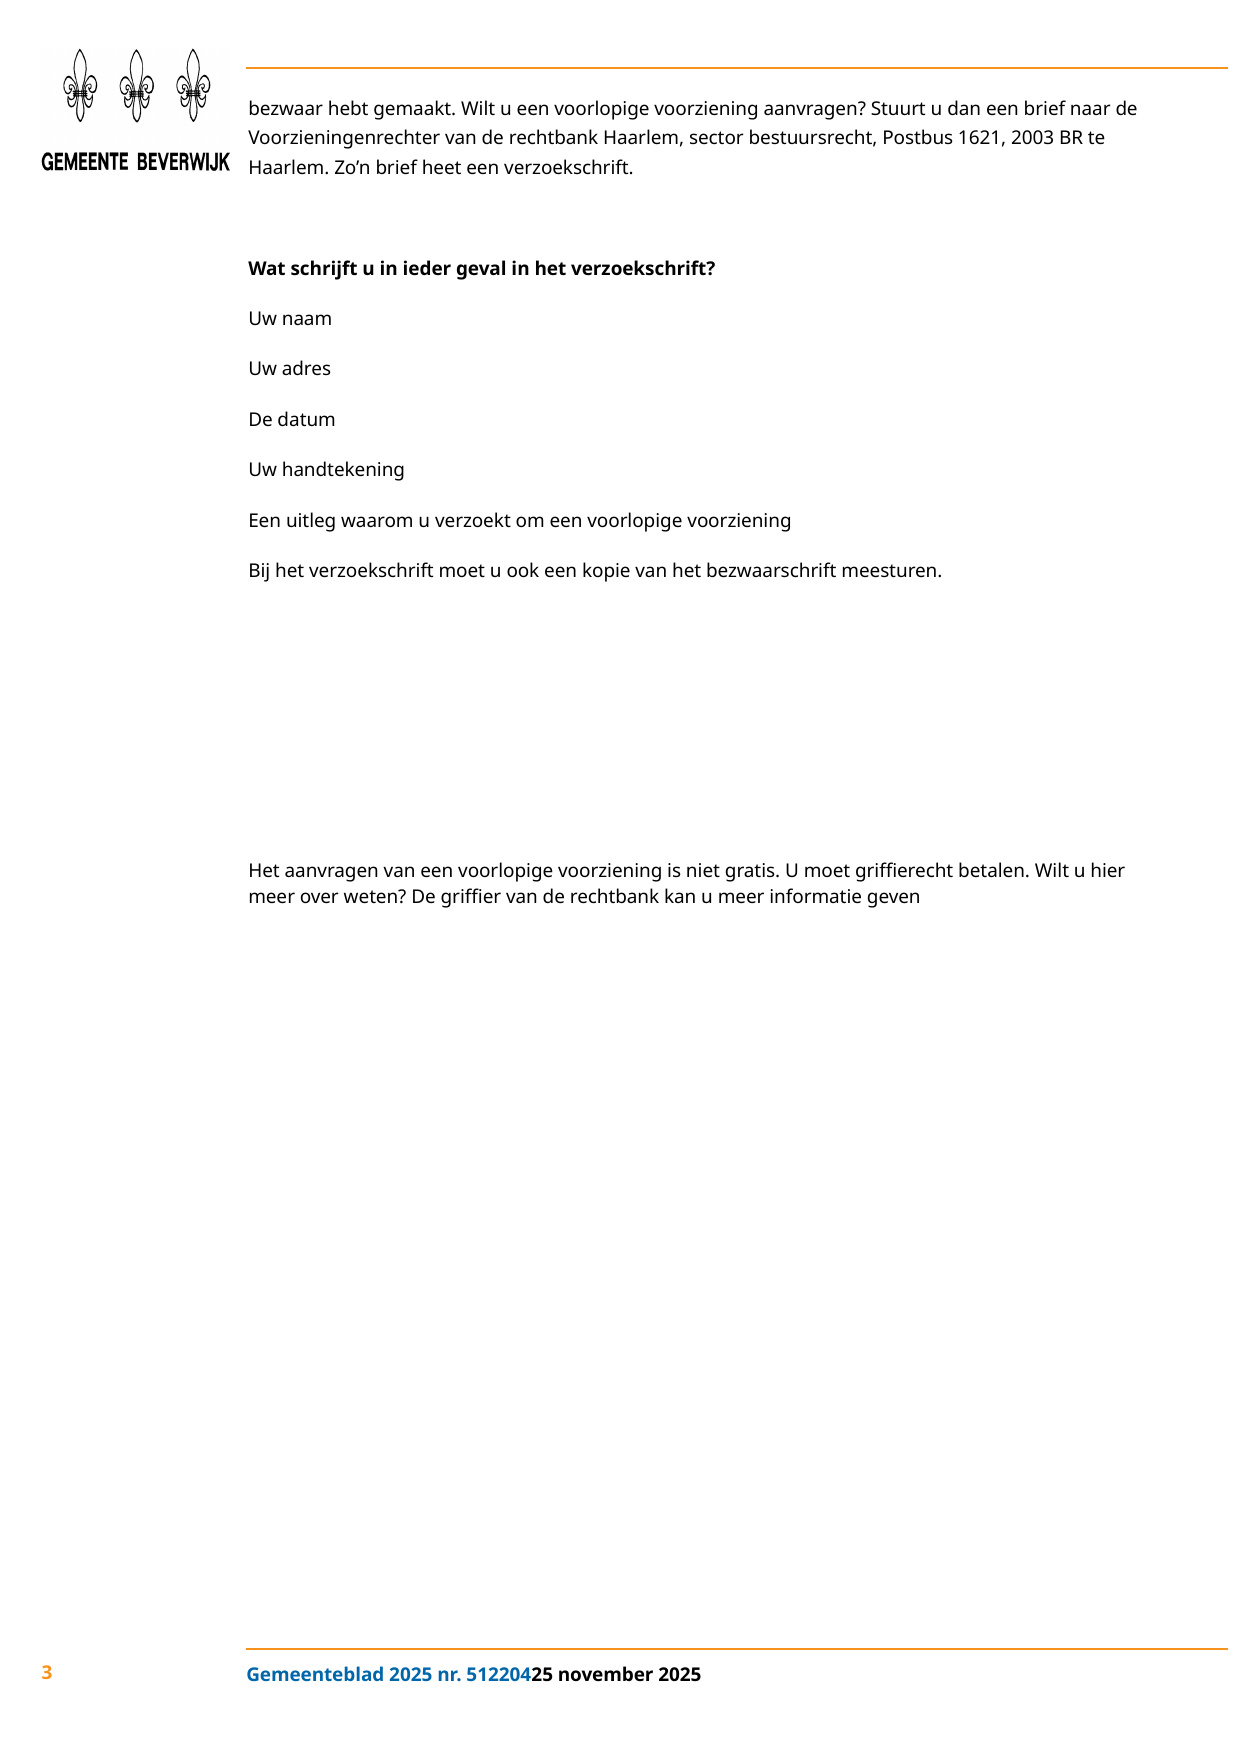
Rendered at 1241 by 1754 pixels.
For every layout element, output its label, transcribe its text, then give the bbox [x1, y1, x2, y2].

text Uw handtekening [248, 456, 1152, 482]
text Uw adres [248, 356, 1152, 381]
text Wat schrijft u in ieder geval in het verzoekschrift? [248, 255, 1152, 281]
text bezwaar hebt gemaakt. Wilt u een voorlopige voorziening aanvragen? Stuurt u dan een brief naar de Voorzieningenrechter van de rechtbank Haarlem, sector bestuursrecht, Postbus 1621, 2003 BR te Haarlem. Zo’n brief heet een verzoekschrift. [248, 95, 1152, 180]
text Een uitleg waarom u verzoekt om een voorlopige voorziening [248, 507, 1152, 533]
text De datum [248, 406, 1152, 432]
text Uw naam [248, 305, 1152, 331]
text Bij het verzoekschrift moet u ook een kopie van het bezwaarschrift meesturen. [248, 557, 1152, 583]
text Het aanvragen van een voorlopige voorziening is niet gratis. U moet griffierecht betalen. Wilt u hier meer over weten? De griffier van de rechtbank kan u meer informatie geven [248, 857, 1152, 909]
picture [41, 47, 231, 172]
